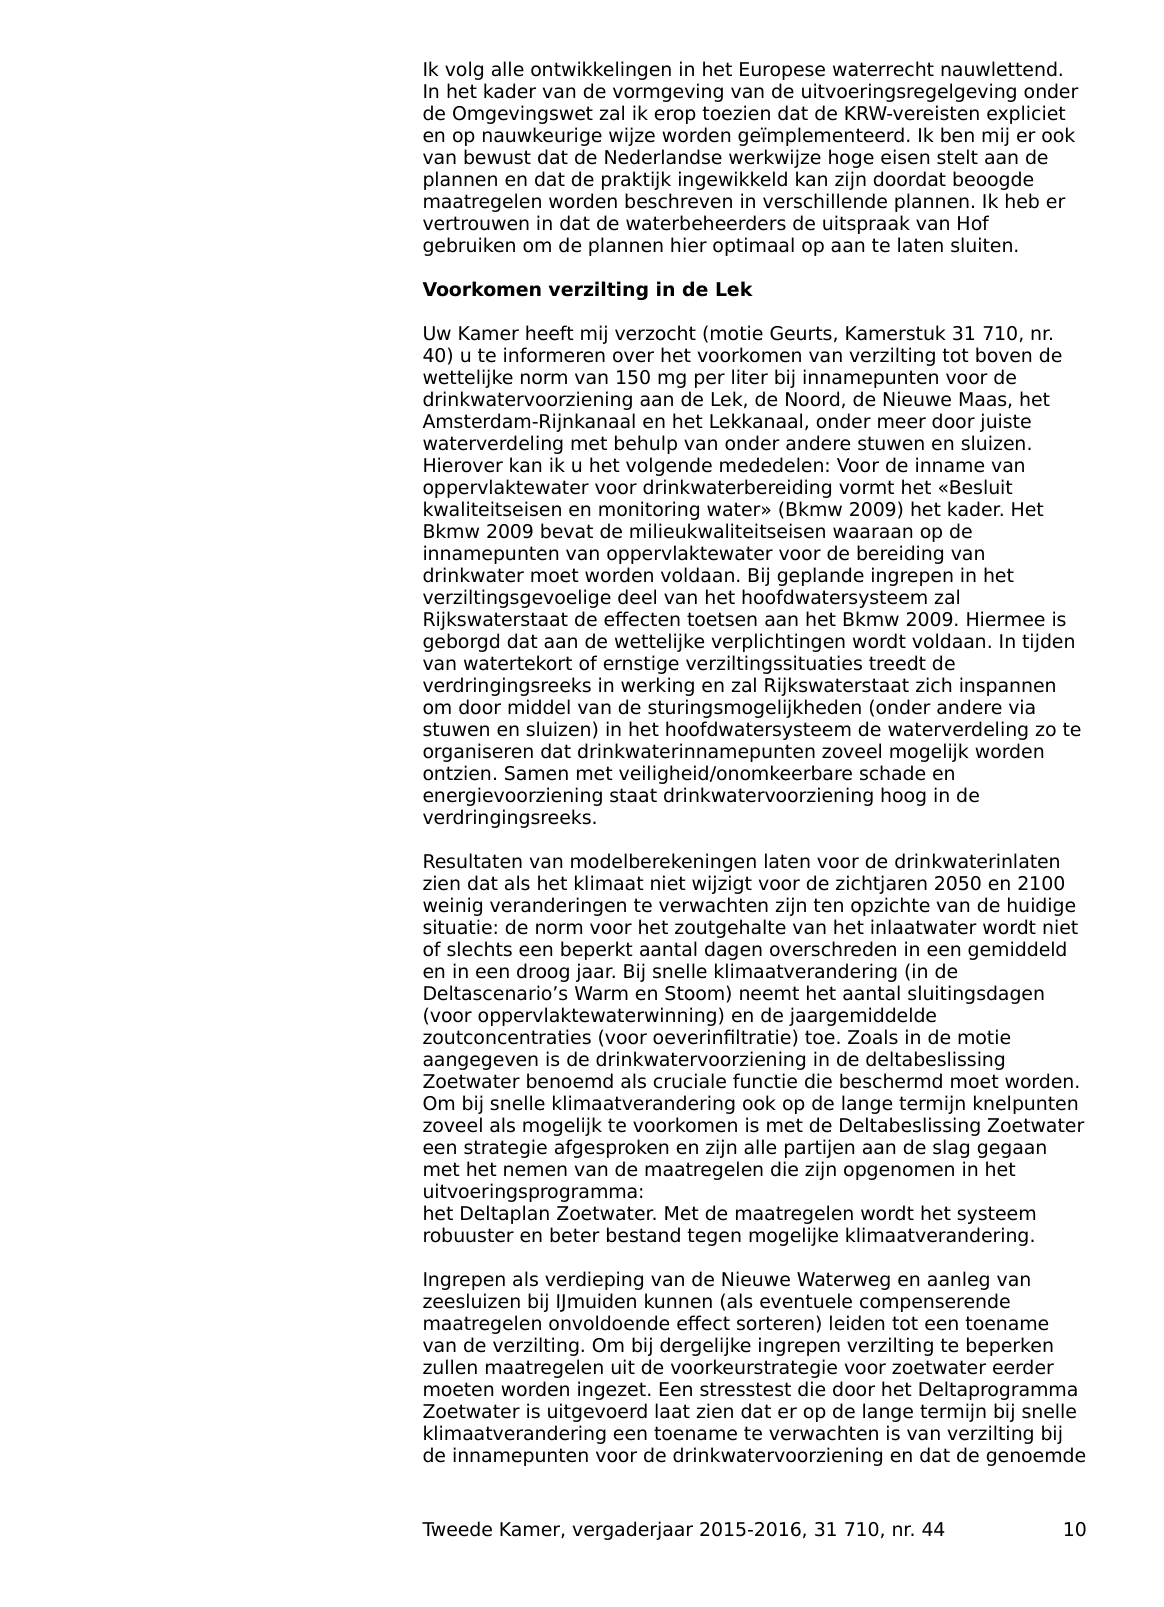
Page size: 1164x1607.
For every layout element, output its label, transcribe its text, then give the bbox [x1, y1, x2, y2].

subtitle Voorkomen verzilting in de Lek [422, 279, 1087, 301]
text Ingrepen als verdieping van de Nieuwe Waterweg en aanleg van zeesluizen bij IJmuiden kunnen (als eventuele compenserende maatregelen onvoldoende effect sorteren) leiden tot een toename van de verzilting. Om bij dergelijke ingrepen verzilting te beperken zullen maatregelen uit de voorkeurstrategie voor zoetwater eerder moeten worden ingezet. Een stresstest die door het Deltaprogramma Zoetwater is uitgevoerd laat zien dat er op de lange termijn bij snelle klimaatverandering een toename te verwachten is van verzilting bij de innamepunten voor de drinkwatervoorziening en dat de genoemde [422, 1269, 1087, 1467]
text Ik volg alle ontwikkelingen in het Europese waterrecht nauwlettend. In het kader van de vormgeving van de uitvoeringsregelgeving onder de Omgevingswet zal ik erop toezien dat de KRW-vereisten expliciet en op nauwkeurige wijze worden geïmplementeerd. Ik ben mij er ook van bewust dat de Nederlandse werkwijze hoge eisen stelt aan de plannen en dat de praktijk ingewikkeld kan zijn doordat beoogde maatregelen worden beschreven in verschillende plannen. Ik heb er vertrouwen in dat de waterbeheerders de uitspraak van Hof gebruiken om de plannen hier optimaal op aan te laten sluiten. [422, 59, 1087, 257]
text Resultaten van modelberekeningen laten voor de drinkwaterinlaten zien dat als het klimaat niet wijzigt voor de zichtjaren 2050 en 2100 weinig veranderingen te verwachten zijn ten opzichte van de huidige situatie: de norm voor het zoutgehalte van het inlaatwater wordt niet of slechts een beperkt aantal dagen overschreden in een gemiddeld en in een droog jaar. Bij snelle klimaatverandering (in de Deltascenario’s Warm en Stoom) neemt het aantal sluitingsdagen (voor oppervlaktewaterwinning) en de jaargemiddelde zoutconcentraties (voor oeverinfiltratie) toe. Zoals in de motie aangegeven is de drinkwatervoorziening in de deltabeslissing Zoetwater benoemd als cruciale functie die beschermd moet worden. Om bij snelle klimaatverandering ook op de lange termijn knelpunten zoveel als mogelijk te voorkomen is met de Deltabeslissing Zoetwater een strategie afgesproken en zijn alle partijen aan de slag gegaan met het nemen van de maatregelen die zijn opgenomen in het uitvoeringsprogramma: [422, 851, 1087, 1203]
text het Deltaplan Zoetwater. Met de maatregelen wordt het systeem robuuster en beter bestand tegen mogelijke klimaatverandering. [422, 1203, 1087, 1247]
text Uw Kamer heeft mij verzocht (motie Geurts, Kamerstuk 31 710, nr. 40) u te informeren over het voorkomen van verzilting tot boven de wettelijke norm van 150 mg per liter bij innamepunten voor de drinkwatervoorziening aan de Lek, de Noord, de Nieuwe Maas, het Amsterdam-Rijnkanaal en het Lekkanaal, onder meer door juiste waterverdeling met behulp van onder andere stuwen en sluizen. Hierover kan ik u het volgende mededelen: Voor de inname van oppervlaktewater voor drinkwaterbereiding vormt het «Besluit kwaliteitseisen en monitoring water» (Bkmw 2009) het kader. Het Bkmw 2009 bevat de milieukwaliteitseisen waaraan op de innamepunten van oppervlaktewater voor de bereiding van drinkwater moet worden voldaan. Bij geplande ingrepen in het verziltingsgevoelige deel van het hoofdwatersysteem zal Rijkswaterstaat de effecten toetsen aan het Bkmw 2009. Hiermee is geborgd dat aan de wettelijke verplichtingen wordt voldaan. In tijden van watertekort of ernstige verziltingssituaties treedt de verdringingsreeks in werking en zal Rijkswaterstaat zich inspannen om door middel van de sturingsmogelijkheden (onder andere via stuwen en sluizen) in het hoofdwatersysteem de waterverdeling zo te organiseren dat drinkwaterinnamepunten zoveel mogelijk worden ontzien. Samen met veiligheid/onomkeerbare schade en energievoorziening staat drinkwatervoorziening hoog in de verdringingsreeks. [422, 323, 1087, 829]
